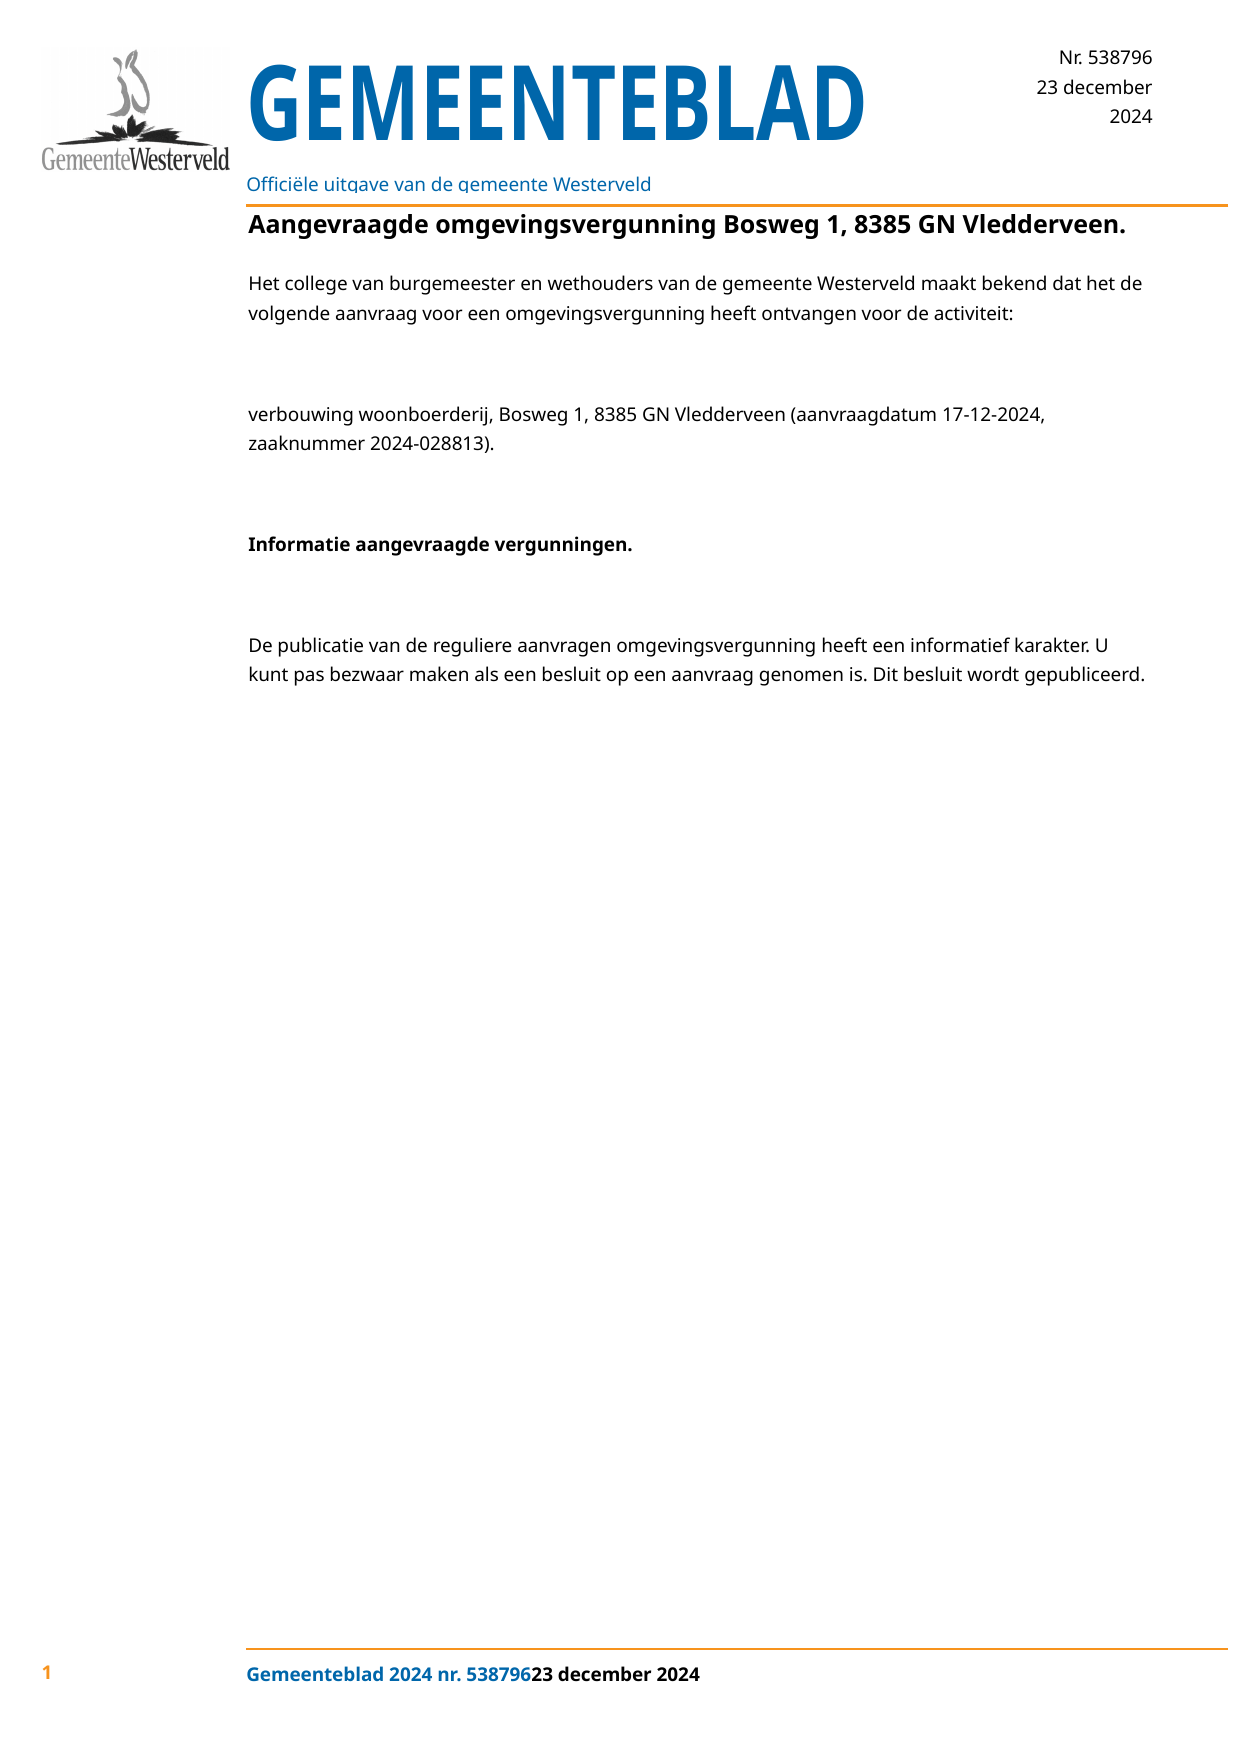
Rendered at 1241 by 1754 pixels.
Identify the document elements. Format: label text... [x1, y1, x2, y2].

picture [41, 47, 231, 172]
text Aangevraagde omgevingsvergunning Bosweg 1, 8385 GN Vledderveen. [248, 207, 1152, 241]
text Het college van burgemeester en wethouders van de gemeente Westerveld maakt bekend dat het de volgende aanvraag voor een omgevingsvergunning heeft ontvangen voor de activiteit: [248, 270, 1152, 326]
text verbouwing woonboerderij, Bosweg 1, 8385 GN Vledderveen (aanvraagdatum 17-12-2024, zaaknummer 2024-028813). [248, 401, 1152, 456]
text De publicatie van de reguliere aanvragen omgevingsvergunning heeft een informatief karakter. U kunt pas bezwaar maken als een besluit op een aanvraag genomen is. Dit besluit wordt gepubliceerd. [248, 632, 1152, 687]
text Informatie aangevraagde vergunningen. [248, 531, 1152, 557]
